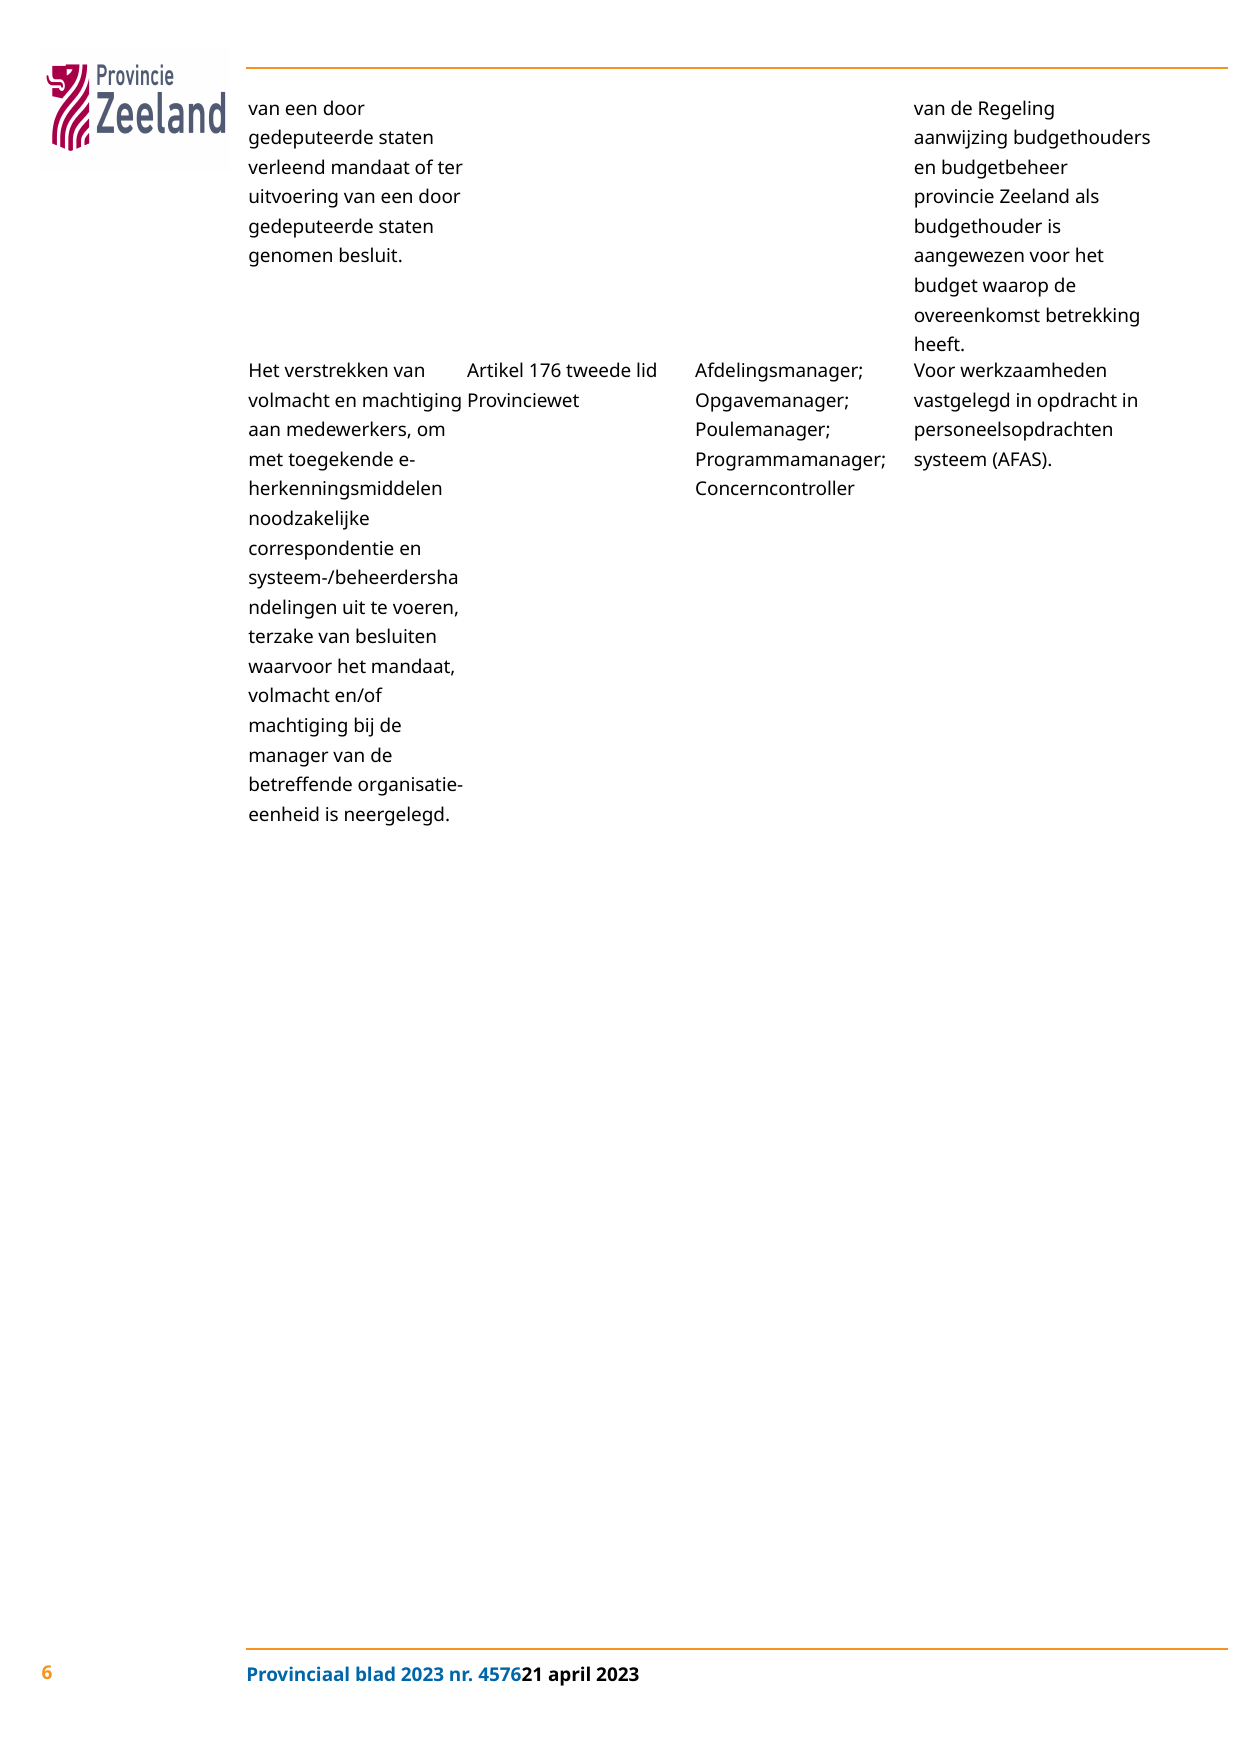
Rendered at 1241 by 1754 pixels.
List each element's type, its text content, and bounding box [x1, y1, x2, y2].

table_cell van een door gedeputeerde staten verleend mandaat of ter uitvoering van een door gedeputeerde staten genomen besluit. [248, 95, 467, 357]
table_cell Het verstrekken van volmacht en machtiging aan medewerkers, om met toegekende e-herkenningsmiddelen noodzakelijke correspondentie en systeem-/beheerdershandelingen uit te voeren, terzake van besluiten waarvoor het mandaat, volmacht en/of machtiging bij de manager van de betreffende organisatie-eenheid is neergelegd. [248, 357, 467, 827]
table_cell Afdelingsmanager; Opgavemanager; Poulemanager; Programmamanager; Concerncontroller [695, 357, 914, 827]
table_cell [695, 95, 914, 357]
table_cell Voor werkzaamheden vastgelegd in opdracht in personeelsopdrachten systeem (AFAS). [914, 357, 1152, 827]
picture [41, 47, 231, 172]
table_cell Artikel 176 tweede lid Provinciewet [467, 357, 695, 827]
table_cell [467, 95, 695, 357]
table_cell van de Regeling aanwijzing budgethouders en budgetbeheer provincie Zeeland als budgethouder is aangewezen voor het budget waarop de overeenkomst betrekking heeft. [914, 95, 1152, 357]
